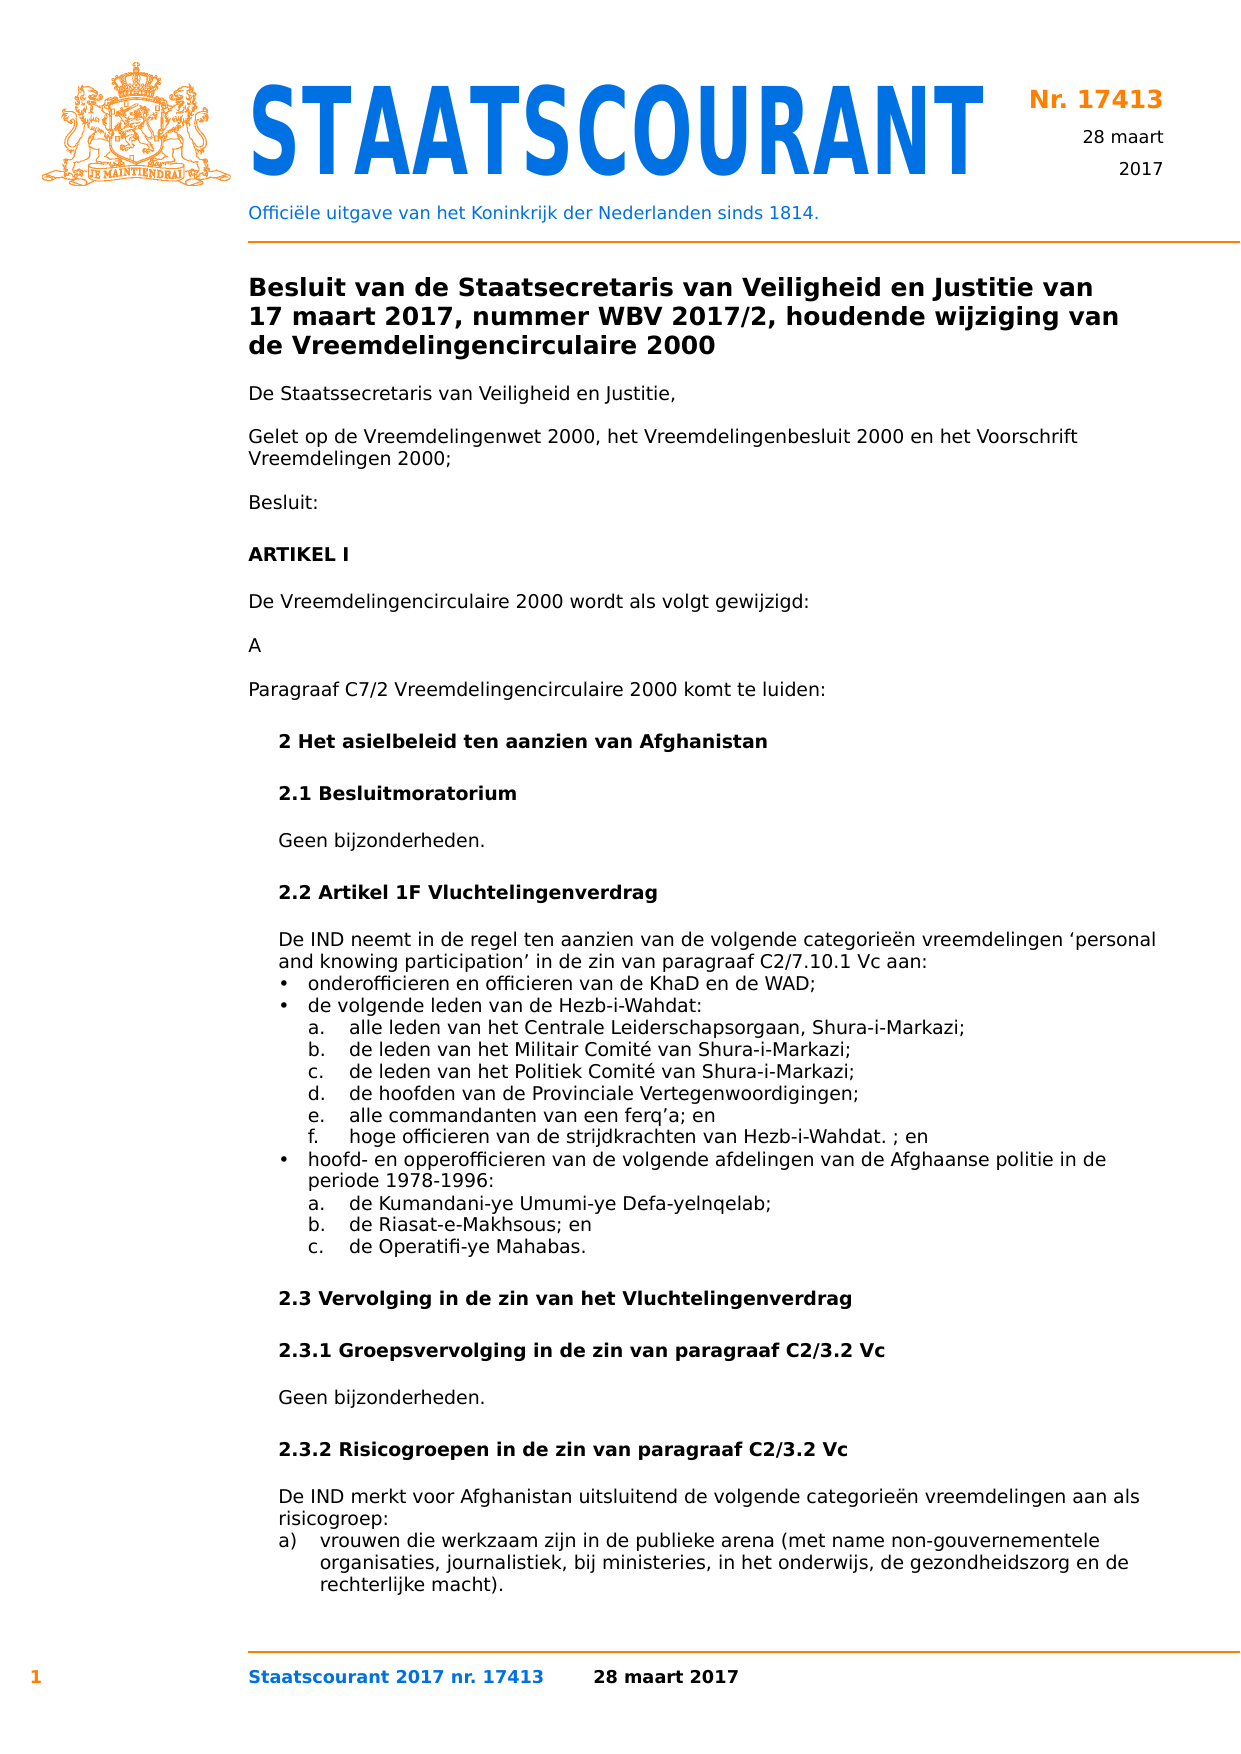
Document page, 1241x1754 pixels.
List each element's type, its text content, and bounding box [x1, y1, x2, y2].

table_header Nr. 17413 [998, 62, 1240, 121]
text De IND merkt voor Afghanistan uitsluitend de volgende categorieën vreemdelingen aan als risicogroep: [278, 1486, 1163, 1530]
table_header [25, 62, 248, 241]
text • de volgende leden van de Hezb-i-Wahdat: [278, 994, 1163, 1017]
text De Vreemdelingencirculaire 2000 wordt als volgt gewijzigd: [248, 591, 1163, 613]
subtitle 2 Het asielbeleid ten aanzien van Afghanistan [278, 731, 1163, 753]
table_cell 28 maart [998, 121, 1240, 153]
text Gelet op de Vreemdelingenwet 2000, het Vreemdelingenbesluit 2000 en het Voorschrift Vreemdelingen 2000; [248, 426, 1163, 470]
picture [41, 62, 231, 186]
text b. de leden van het Militair Comité van Shura-i-Markazi; [308, 1038, 1163, 1061]
text Paragraaf C7/2 Vreemdelingencirculaire 2000 komt te luiden: [248, 679, 1163, 701]
text Geen bijzonderheden. [278, 830, 1163, 852]
subtitle ARTIKEL I [248, 544, 1163, 566]
text c. de Operatifi-ye Mahabas. [308, 1236, 1163, 1258]
table_cell Officiële uitgave van het Koninkrijk der Nederlanden sinds 1814. [248, 203, 1240, 241]
table_header STAATSCOURANT [248, 62, 998, 203]
text • onderofficieren en officieren van de KhaD en de WAD; [278, 973, 1163, 994]
text Geen bijzonderheden. [278, 1387, 1163, 1409]
subtitle 2.3 Vervolging in de zin van het Vluchtelingenverdrag [278, 1288, 1163, 1310]
text f. hoge officieren van de strijdkrachten van Hezb-i-Wahdat. ; en [308, 1126, 1163, 1148]
text De Staatssecretaris van Veiligheid en Justitie, [248, 382, 1163, 404]
subtitle 2.1 Besluitmoratorium [278, 783, 1163, 805]
text a. de Kumandani-ye Umumi-ye Defa-yelnqelab; [308, 1192, 1163, 1214]
text a) vrouwen die werkzaam zijn in de publieke arena (met name non-gouvernementele organisaties, journalistiek, bij ministeries, in het onderwijs, de gezondheidszorg en de rechterlijke macht). [278, 1530, 1163, 1596]
table_cell 2017 [998, 153, 1240, 203]
subtitle Besluit van de Staatsecretaris van Veiligheid en Justitie van 17 maart 2017, nummer WBV 2017/2, houdende wijziging van de Vreemdelingencirculaire 2000 [248, 273, 1163, 361]
subtitle 2.3.2 Risicogroepen in de zin van paragraaf C2/3.2 Vc [278, 1439, 1163, 1461]
text a. alle leden van het Centrale Leiderschapsorgaan, Shura-i-Markazi; [308, 1017, 1163, 1038]
text • hoofd- en opperofficieren van de volgende afdelingen van de Afghaanse politie in de periode 1978-1996: [278, 1148, 1163, 1192]
text b. de Riasat-e-Makhsous; en [308, 1214, 1163, 1236]
text De IND neemt in de regel ten aanzien van de volgende categorieën vreemdelingen ‘personal and knowing participation’ in de zin van paragraaf C2/7.10.1 Vc aan: [278, 929, 1163, 973]
text d. de hoofden van de Provinciale Vertegenwoordigingen; [308, 1082, 1163, 1104]
text e. alle commandanten van een ferq’a; en [308, 1104, 1163, 1126]
text c. de leden van het Politiek Comité van Shura-i-Markazi; [308, 1061, 1163, 1082]
text Besluit: [248, 492, 1163, 514]
text A [248, 635, 1163, 657]
subtitle 2.3.1 Groepsvervolging in de zin van paragraaf C2/3.2 Vc [278, 1340, 1163, 1362]
subtitle 2.2 Artikel 1F Vluchtelingenverdrag [278, 882, 1163, 904]
